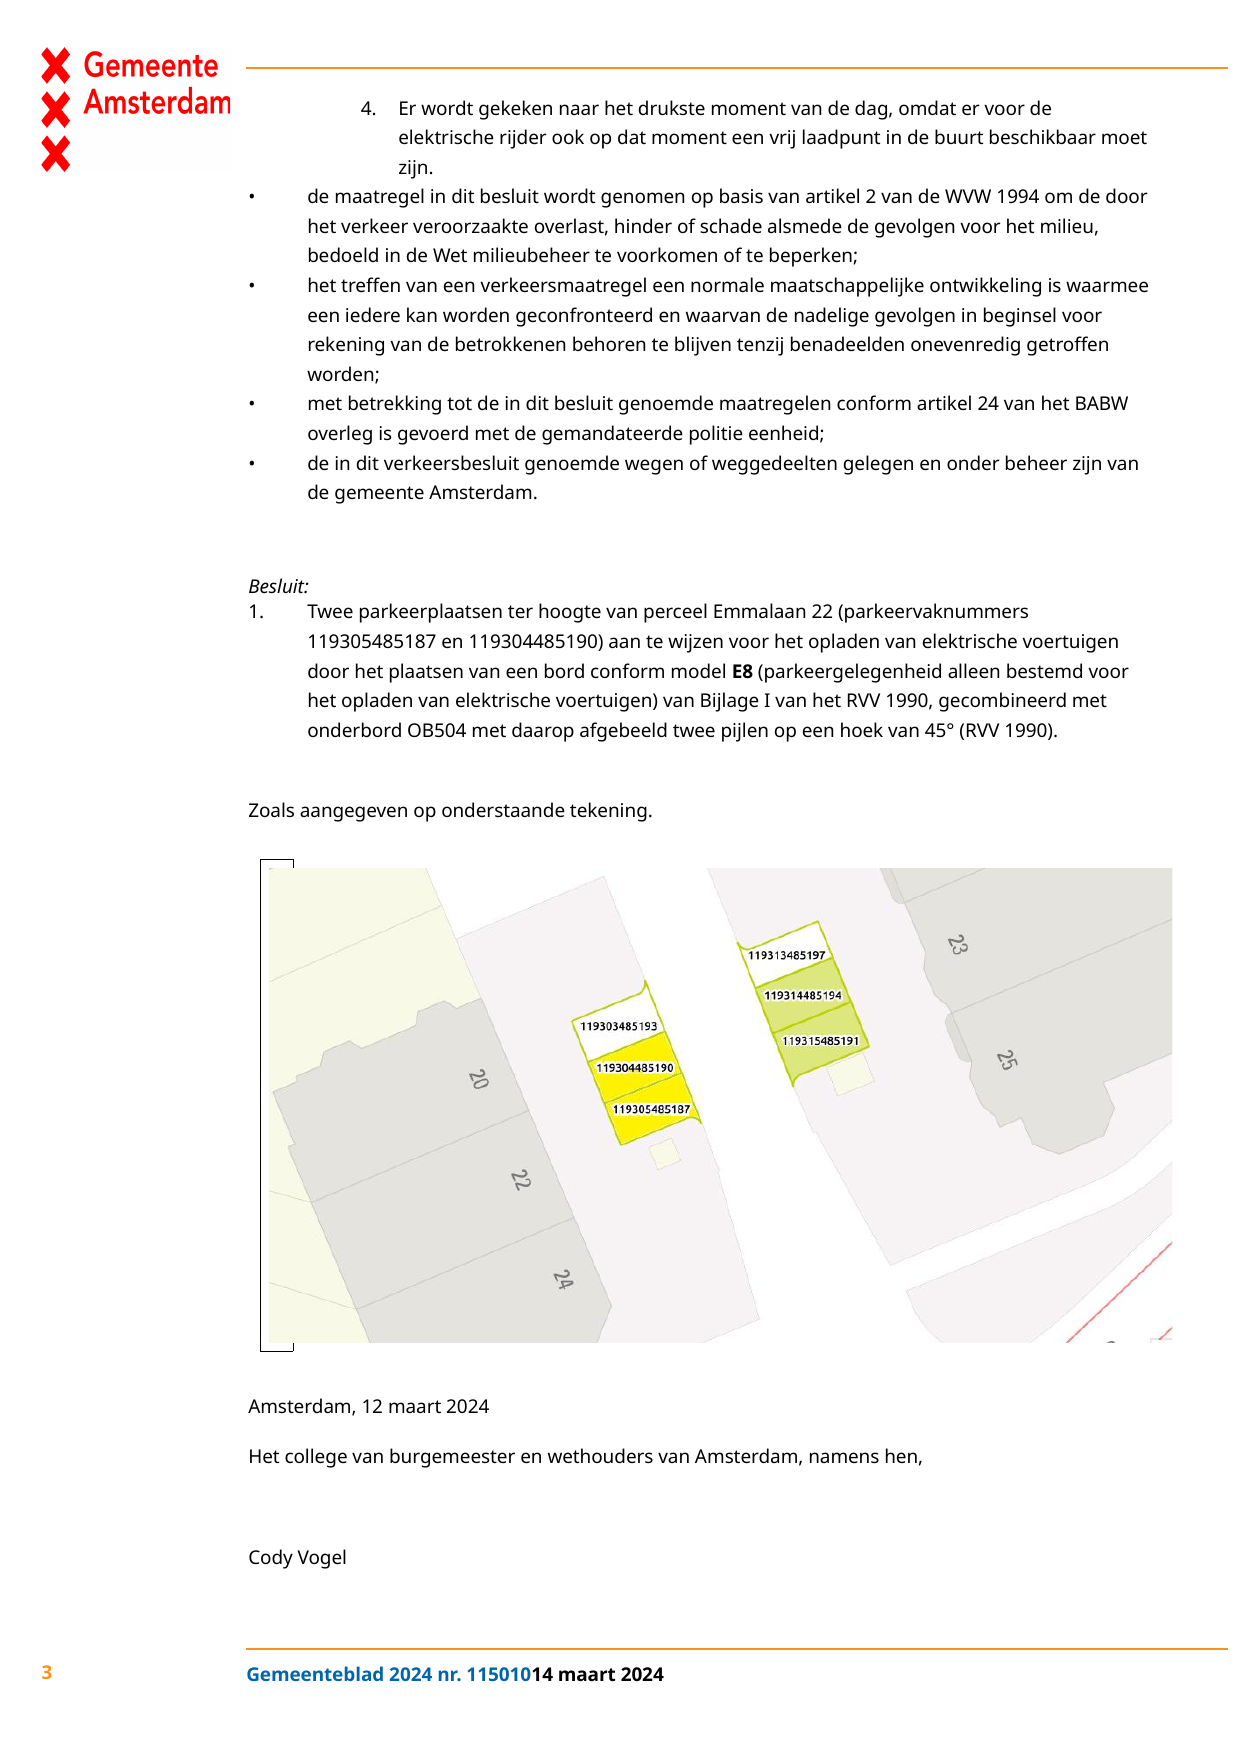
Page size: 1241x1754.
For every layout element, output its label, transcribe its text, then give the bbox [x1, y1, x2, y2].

picture [268, 868, 1173, 1343]
picture [41, 47, 231, 172]
list de maatregel in dit besluit wordt genomen op basis van artikel 2 van de WVW 1994 om de door het verkeer veroorzaakte overlast, hinder of schade alsmede de gevolgen voor het milieu, bedoeld in de Wet milieubeheer te voorkomen of te beperken; [248, 183, 1152, 268]
list de in dit verkeersbesluit genoemde wegen of weggedeelten gelegen en onder beheer zijn van de gemeente Amsterdam. [248, 450, 1152, 505]
list Twee parkeerplaatsen ter hoogte van perceel Emmalaan 22 (parkeervaknummers 119305485187 en 119304485190) aan te wijzen voor het opladen van elektrische voertuigen door het plaatsen van een bord conform model E8 (parkeergelegenheid alleen bestemd voor het opladen van elektrische voertuigen) van Bijlage I van het RVV 1990, gecombineerd met onderbord OB504 met daarop afgebeeld twee pijlen op een hoek van 45° (RVV 1990). [248, 599, 1152, 743]
list met betrekking tot de in dit besluit genoemde maatregelen conform artikel 24 van het BABW overleg is gevoerd met de gemandateerde politie eenheid; [248, 391, 1152, 446]
text Zoals aangegeven op onderstaande tekening. [248, 797, 1152, 823]
text Besluit: [248, 573, 1152, 599]
text Het college van burgemeester en wethouders van Amsterdam, namens hen, [248, 1444, 1152, 1469]
list Er wordt gekeken naar het drukste moment van de dag, omdat er voor de elektrische rijder ook op dat moment een vrij laadpunt in de buurt beschikbaar moet zijn. [361, 95, 1152, 180]
text Amsterdam, 12 maart 2024 [248, 1393, 1152, 1419]
text Cody Vogel [248, 1544, 1152, 1570]
list het treffen van een verkeersmaatregel een normale maatschappelijke ontwikkeling is waarmee een iedere kan worden geconfronteerd en waarvan de nadelige gevolgen in beginsel voor rekening van de betrokkenen behoren te blijven tenzij benadeelden onevenredig getroffen worden; [248, 272, 1152, 387]
